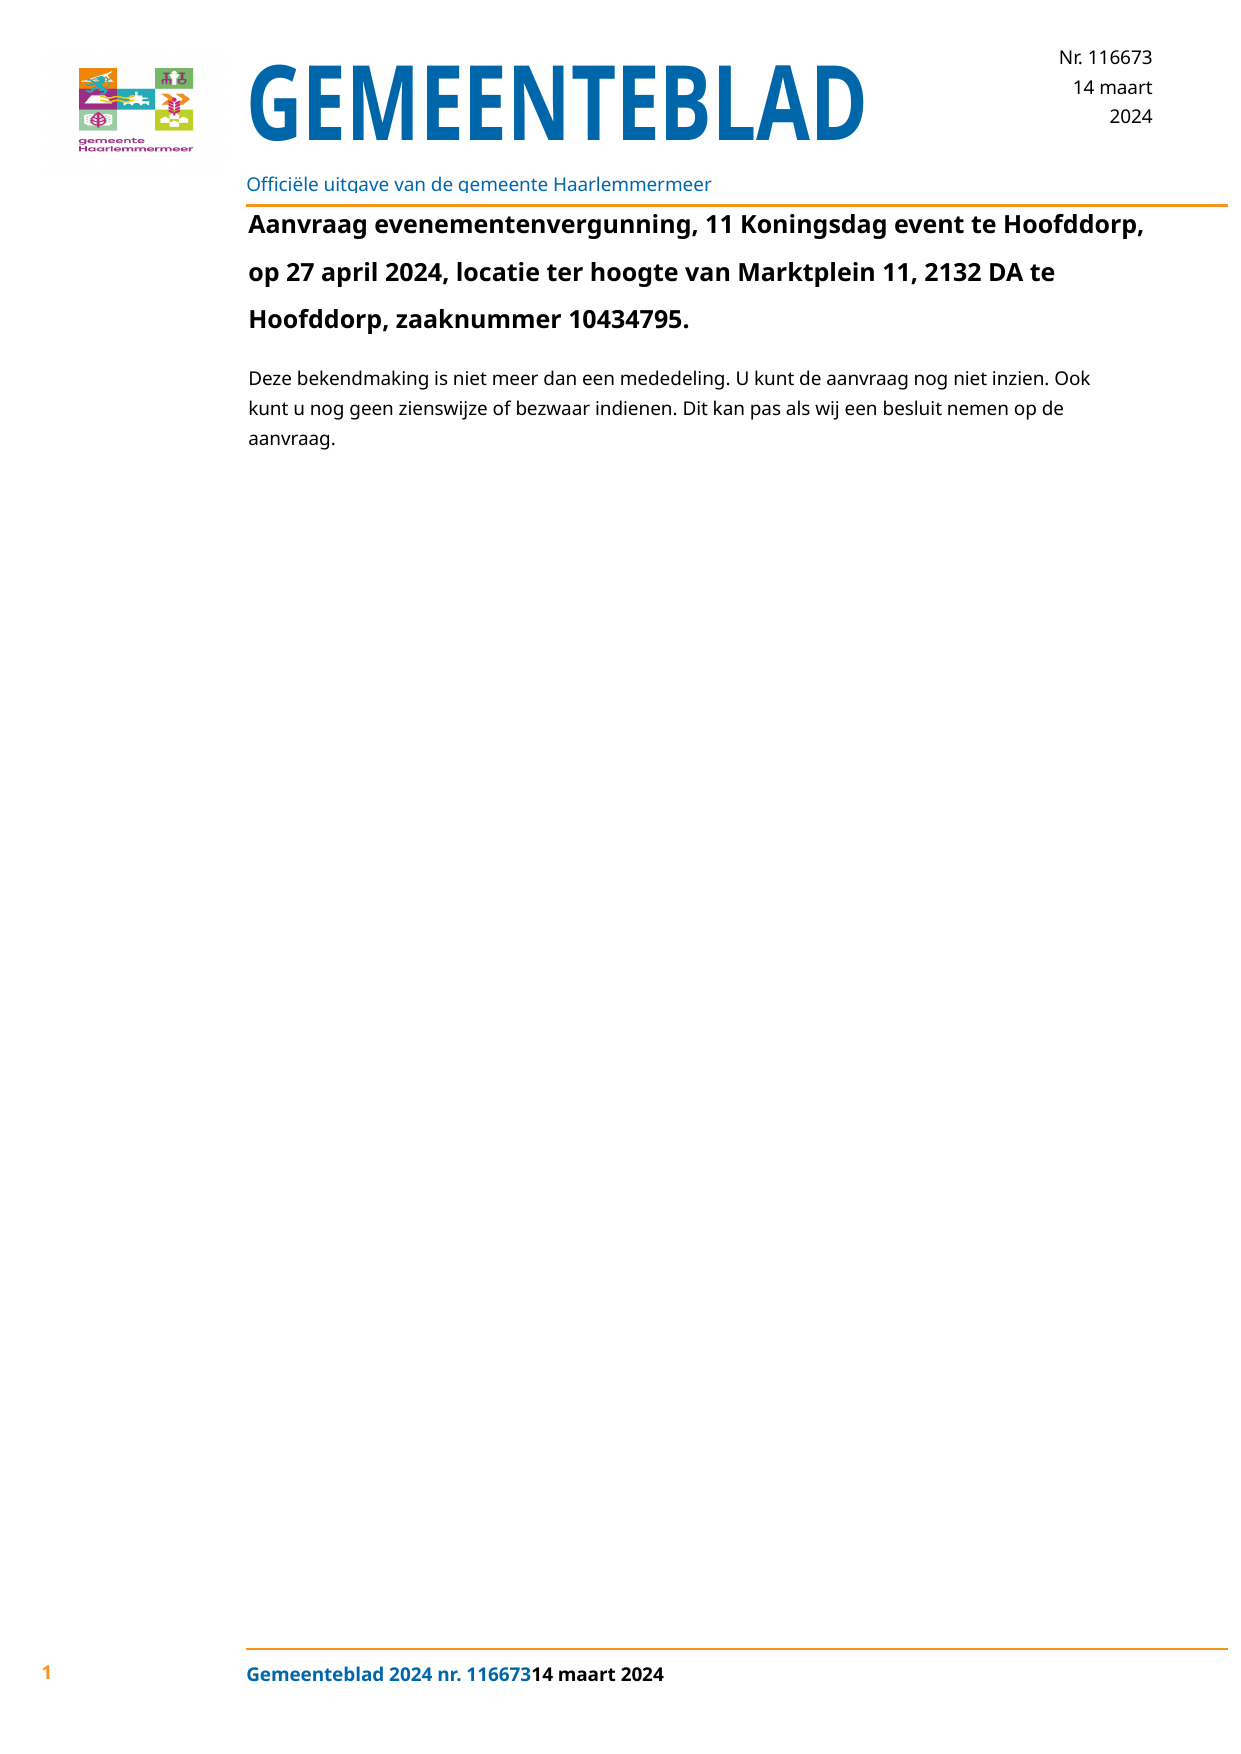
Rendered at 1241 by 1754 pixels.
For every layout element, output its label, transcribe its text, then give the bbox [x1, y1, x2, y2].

text Deze bekendmaking is niet meer dan een mededeling. U kunt de aanvraag nog niet inzien. Ook kunt u nog geen zienswijze of bezwaar indienen. Dit kan pas als wij een besluit nemen op de aanvraag. [248, 366, 1152, 450]
picture [41, 47, 231, 172]
text Aanvraag evenementenvergunning, 11 Koningsdag event te Hoofddorp, op 27 april 2024, locatie ter hoogte van Marktplein 11, 2132 DA te Hoofddorp, zaaknummer 10434795. [248, 207, 1152, 336]
